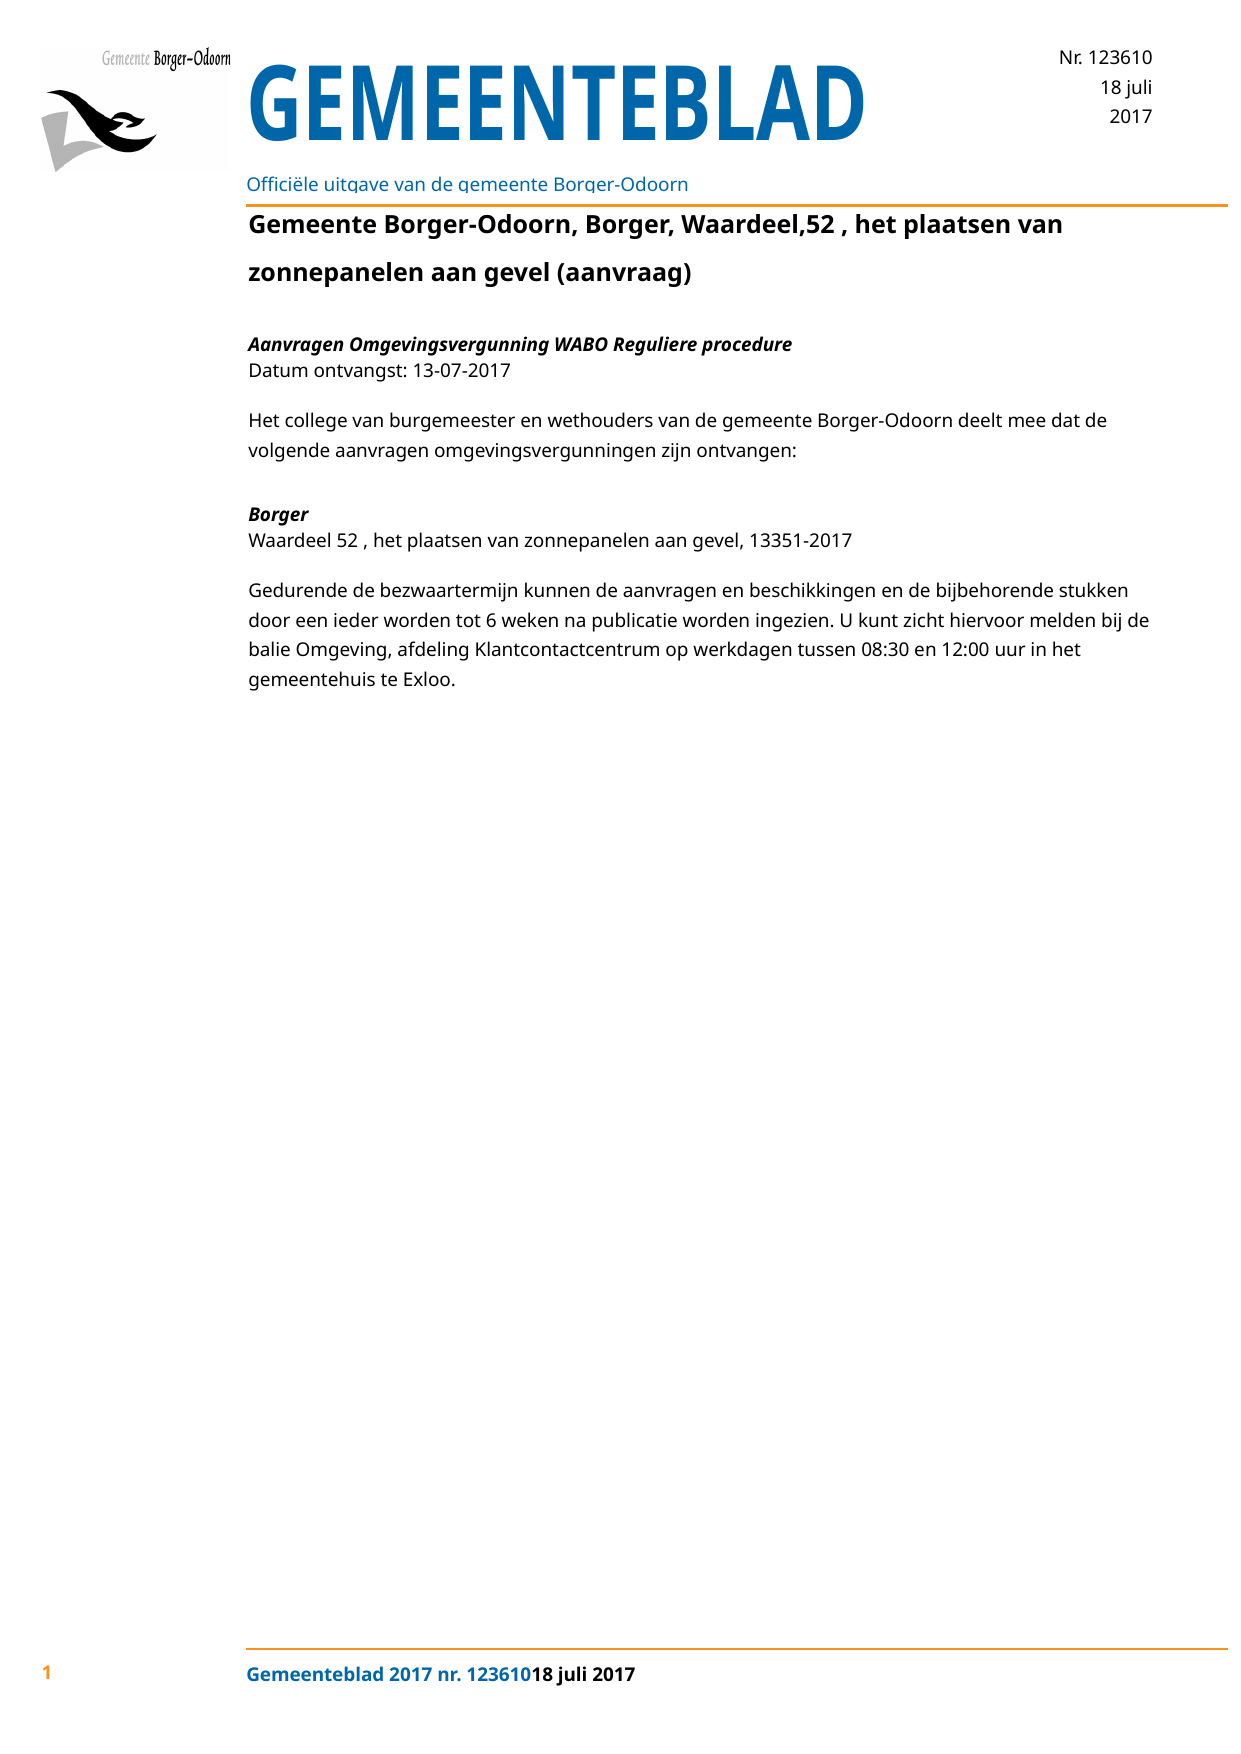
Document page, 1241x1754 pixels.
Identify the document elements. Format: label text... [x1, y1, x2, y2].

text Gedurende de bezwaartermijn kunnen de aanvragen en beschikkingen en de bijbehorende stukken door een ieder worden tot 6 weken na publicatie worden ingezien. U kunt zicht hiervoor melden bij de balie Omgeving, afdeling Klantcontactcentrum op werkdagen tussen 08:30 en 12:00 uur in het gemeentehuis te Exloo. [248, 577, 1152, 692]
text Het college van burgemeester en wethouders van de gemeente Borger-Odoorn deelt mee dat de volgende aanvragen omgevingsvergunningen zijn ontvangen: [248, 408, 1152, 463]
text Datum ontvangst: 13-07-2017 [248, 357, 1152, 383]
text Borger [248, 501, 1152, 527]
text Aanvragen Omgevingsvergunning WABO Reguliere procedure [248, 331, 1152, 357]
text Gemeente Borger-Odoorn, Borger, Waardeel,52 , het plaatsen van zonnepanelen aan gevel (aanvraag) [248, 207, 1152, 288]
picture [41, 47, 231, 172]
text Waardeel 52 , het plaatsen van zonnepanelen aan gevel, 13351-2017 [248, 527, 1152, 553]
